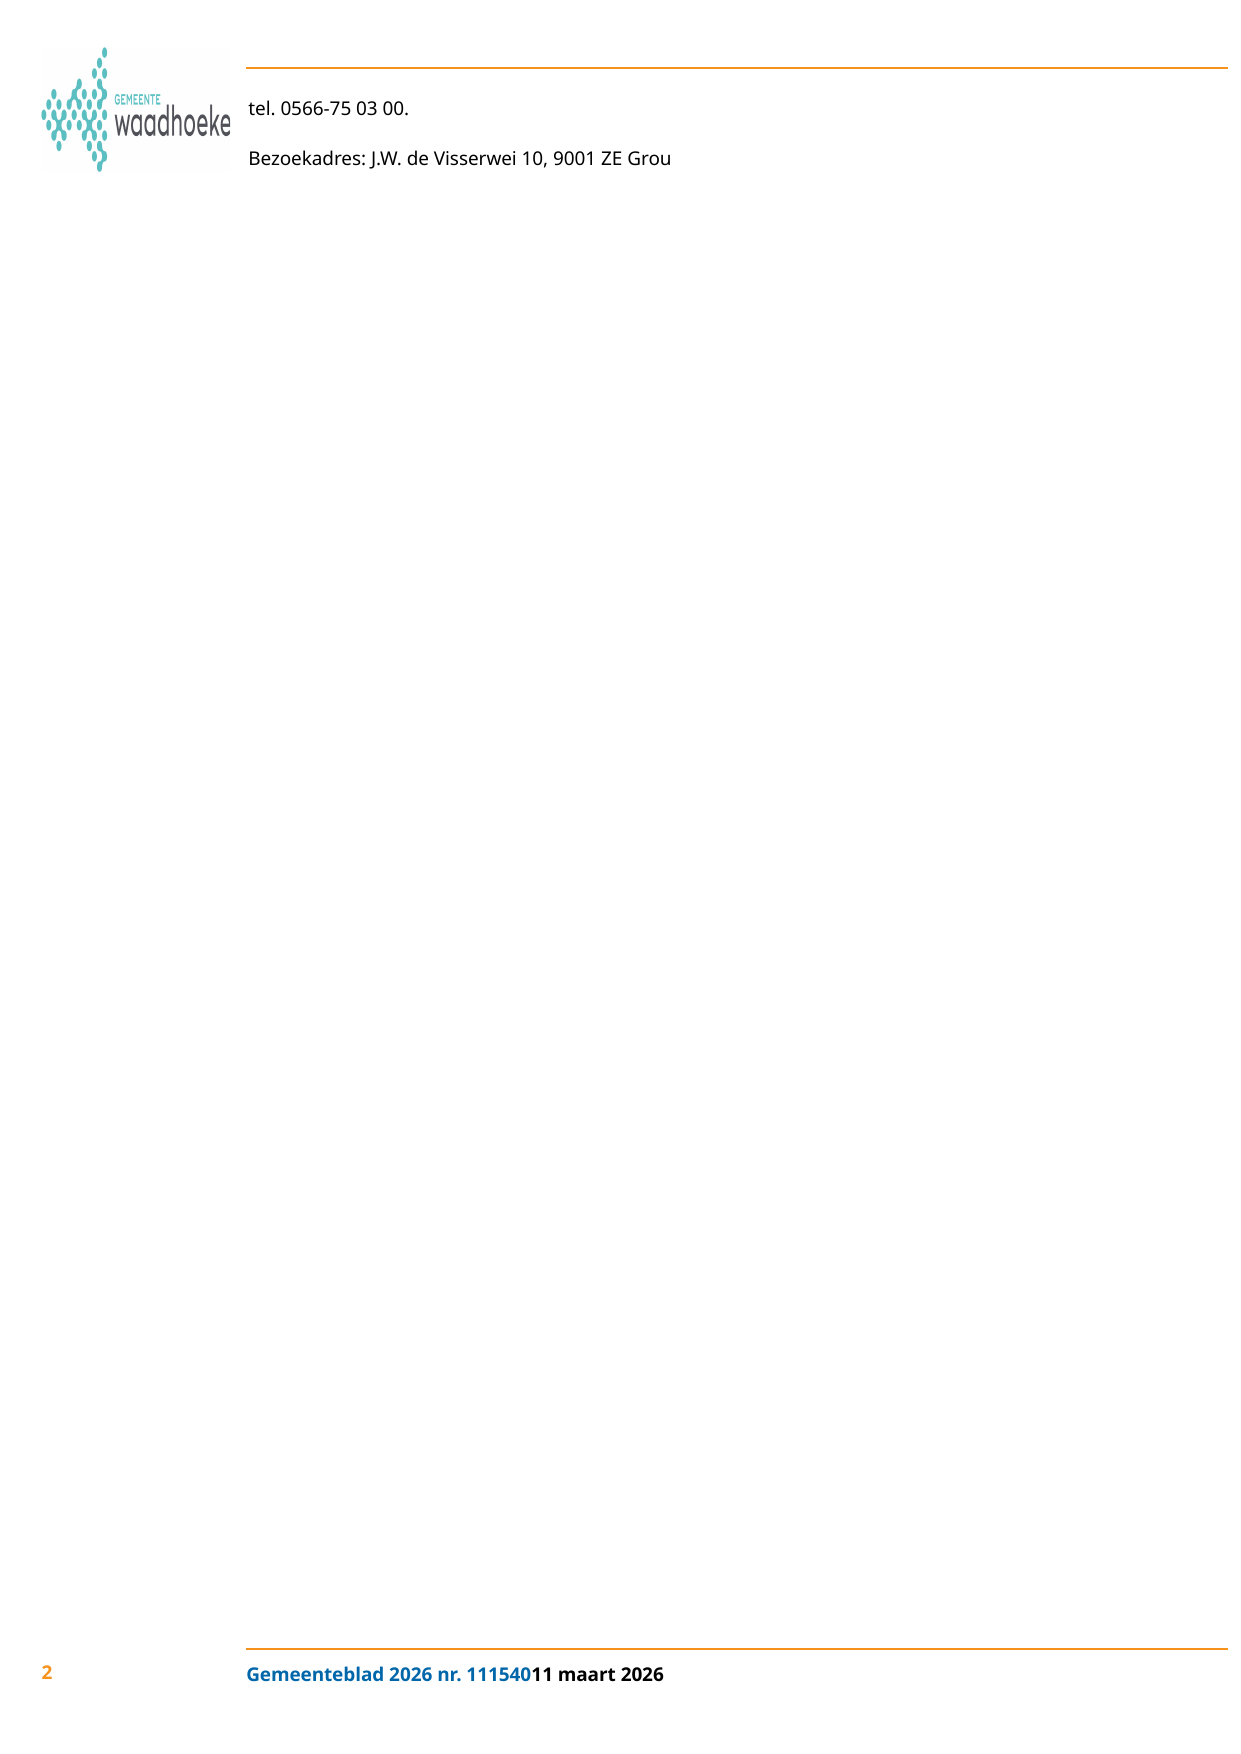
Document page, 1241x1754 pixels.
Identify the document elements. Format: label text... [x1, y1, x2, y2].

text Bezoekadres: J.W. de Visserwei 10, 9001 ZE Grou [248, 145, 1152, 171]
text tel. 0566-75 03 00. [248, 95, 1152, 121]
picture [41, 47, 231, 172]
